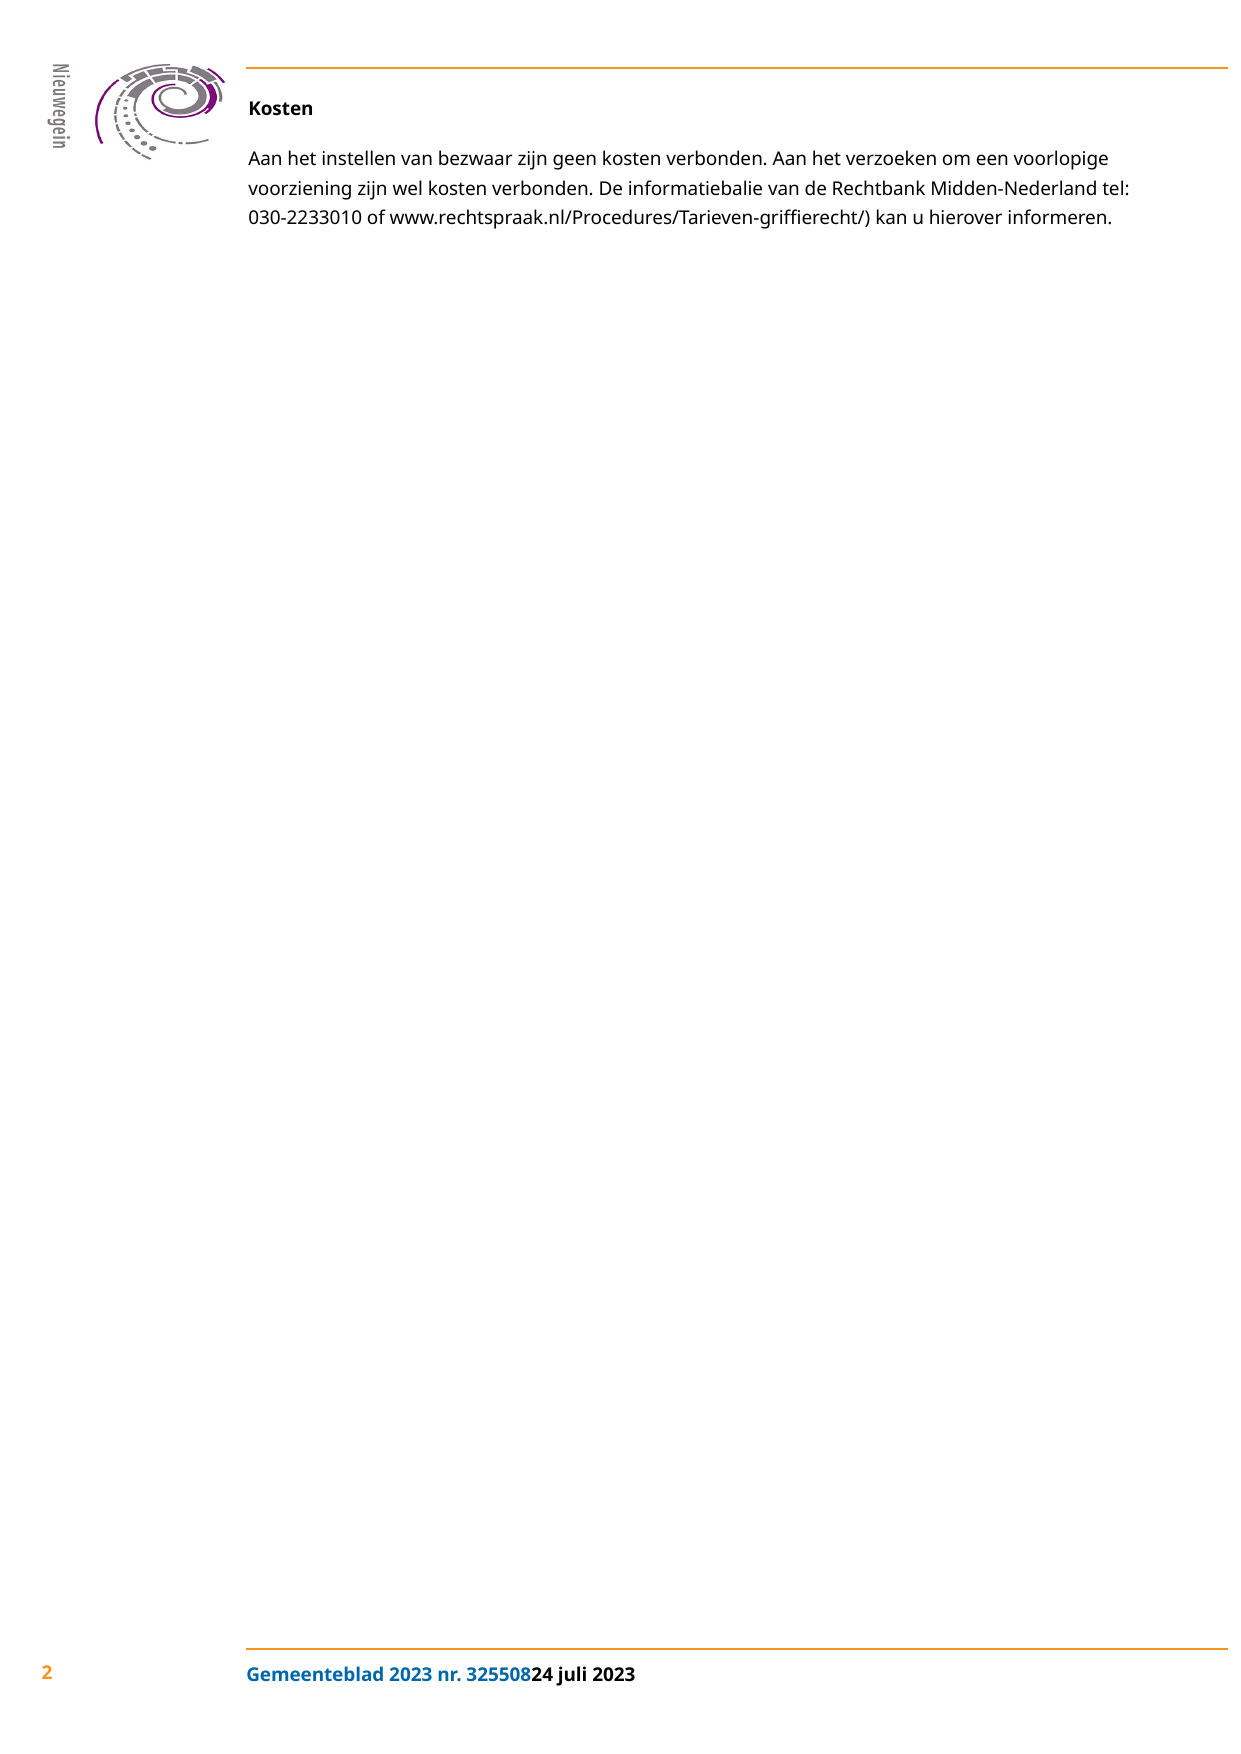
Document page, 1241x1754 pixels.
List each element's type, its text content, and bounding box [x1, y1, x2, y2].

text Kosten [248, 95, 1152, 121]
text Aan het instellen van bezwaar zijn geen kosten verbonden. Aan het verzoeken om een voorlopige voorziening zijn wel kosten verbonden. De informatiebalie van de Rechtbank Midden-Nederland tel: 030-2233010 of www.rechtspraak.nl/Procedures/Tarieven-griffierecht/) kan u hierover informeren. [248, 145, 1152, 230]
picture [41, 47, 231, 172]
